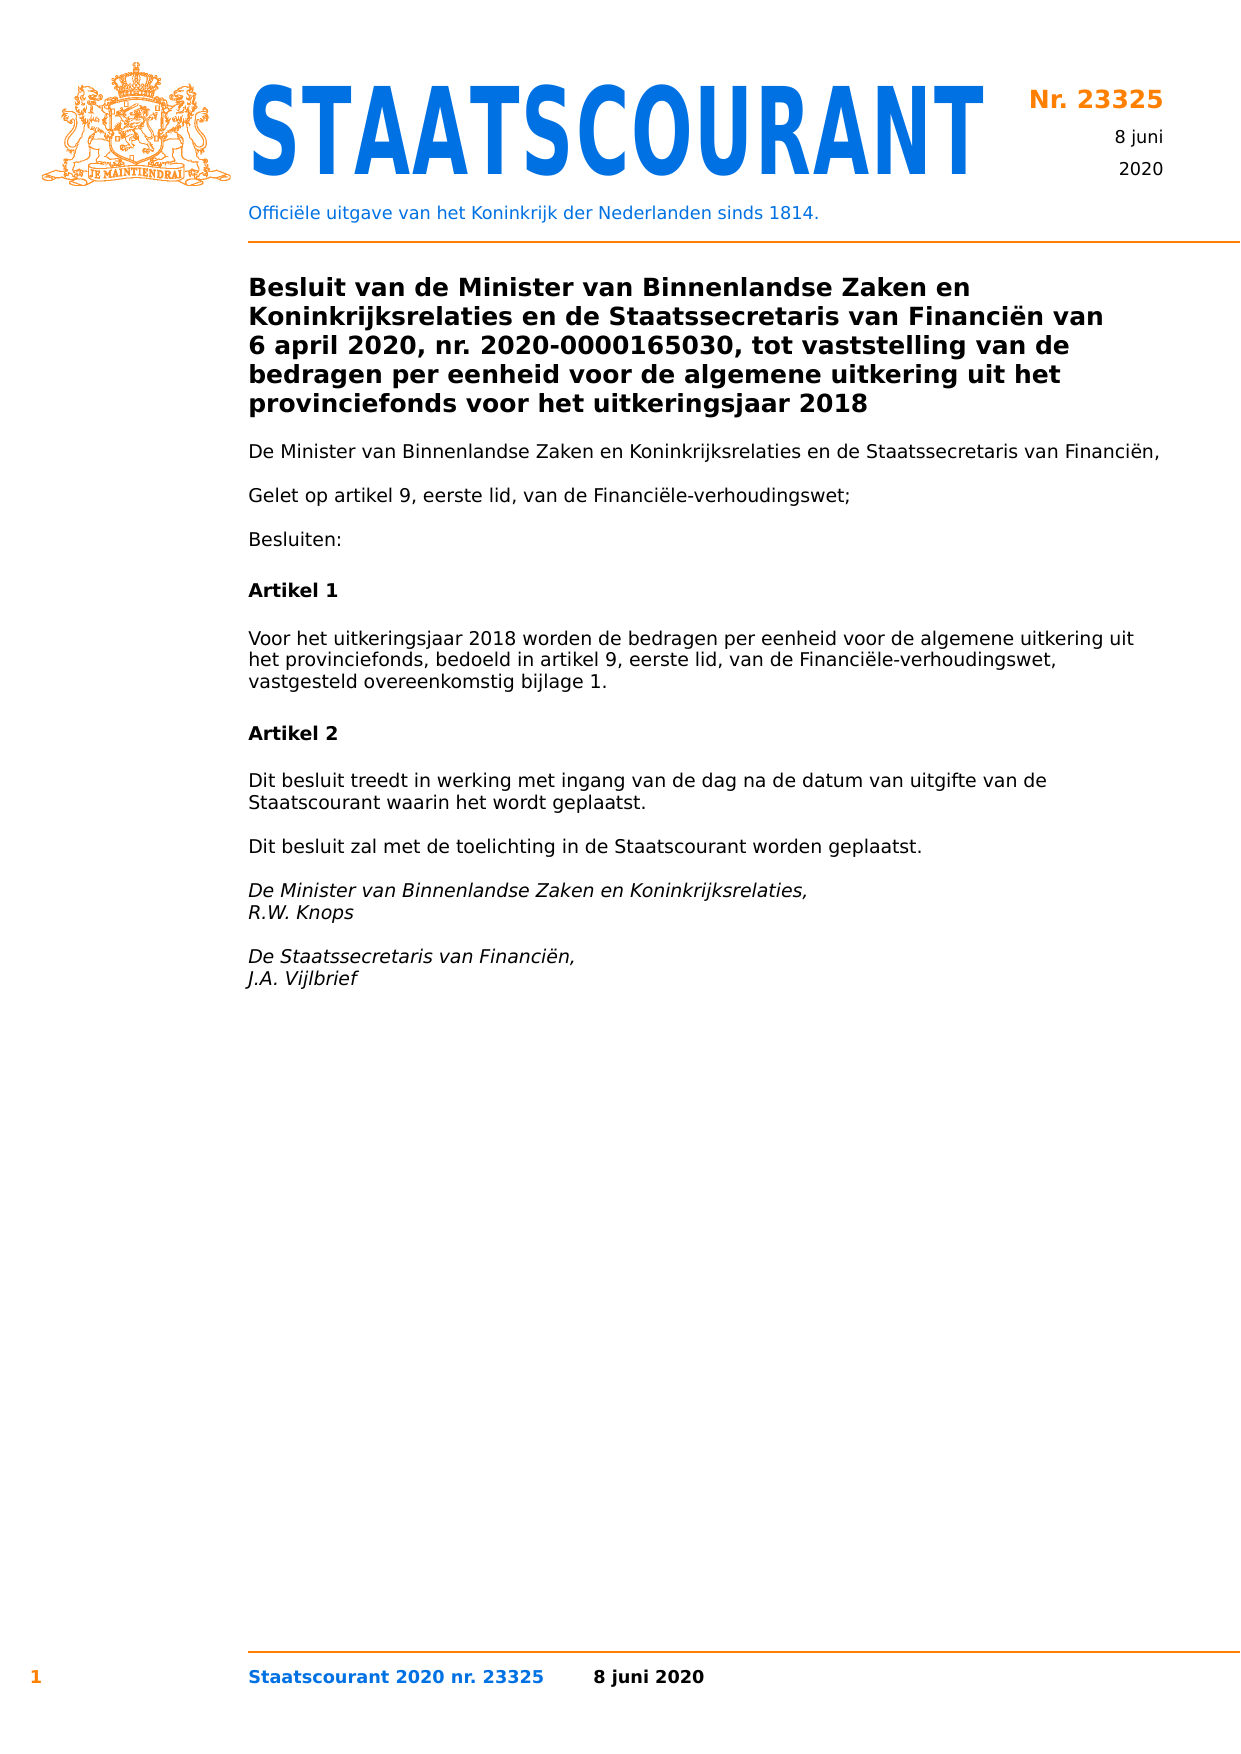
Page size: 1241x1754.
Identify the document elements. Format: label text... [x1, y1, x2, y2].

text Voor het uitkeringsjaar 2018 worden de bedragen per eenheid voor de algemene uitkering uit het provinciefonds, bedoeld in artikel 9, eerste lid, van de Financiële-verhoudingswet, vastgesteld overeenkomstig bijlage 1. [248, 627, 1163, 693]
subtitle Besluit van de Minister van Binnenlandse Zaken en Koninkrijksrelaties en de Staatssecretaris van Financiën van 6 april 2020, nr. 2020-0000165030, tot vaststelling van de bedragen per eenheid voor de algemene uitkering uit het provinciefonds voor het uitkeringsjaar 2018 [248, 273, 1163, 419]
table_header STAATSCOURANT [248, 62, 998, 203]
subtitle Artikel 2 [248, 723, 1163, 745]
table_cell 2020 [998, 153, 1240, 203]
text De Staatssecretaris van Financiën, J.A. Vijlbrief [248, 946, 1163, 990]
text Dit besluit treedt in werking met ingang van de dag na de datum van uitgifte van de Staatscourant waarin het wordt geplaatst. [248, 770, 1163, 814]
table_cell Officiële uitgave van het Koninkrijk der Nederlanden sinds 1814. [248, 203, 1240, 241]
table_cell 8 juni [998, 121, 1240, 153]
text Besluiten: [248, 528, 1163, 550]
picture [41, 62, 231, 186]
text De Minister van Binnenlandse Zaken en Koninkrijksrelaties, R.W. Knops [248, 880, 1163, 924]
text De Minister van Binnenlandse Zaken en Koninkrijksrelaties en de Staatssecretaris van Financiën, [248, 441, 1163, 463]
subtitle Artikel 1 [248, 580, 1163, 602]
table_header Nr. 23325 [998, 62, 1240, 121]
table_header [25, 62, 248, 241]
text Dit besluit zal met de toelichting in de Staatscourant worden geplaatst. [248, 836, 1163, 858]
text Gelet op artikel 9, eerste lid, van de Financiële-verhoudingswet; [248, 484, 1163, 507]
